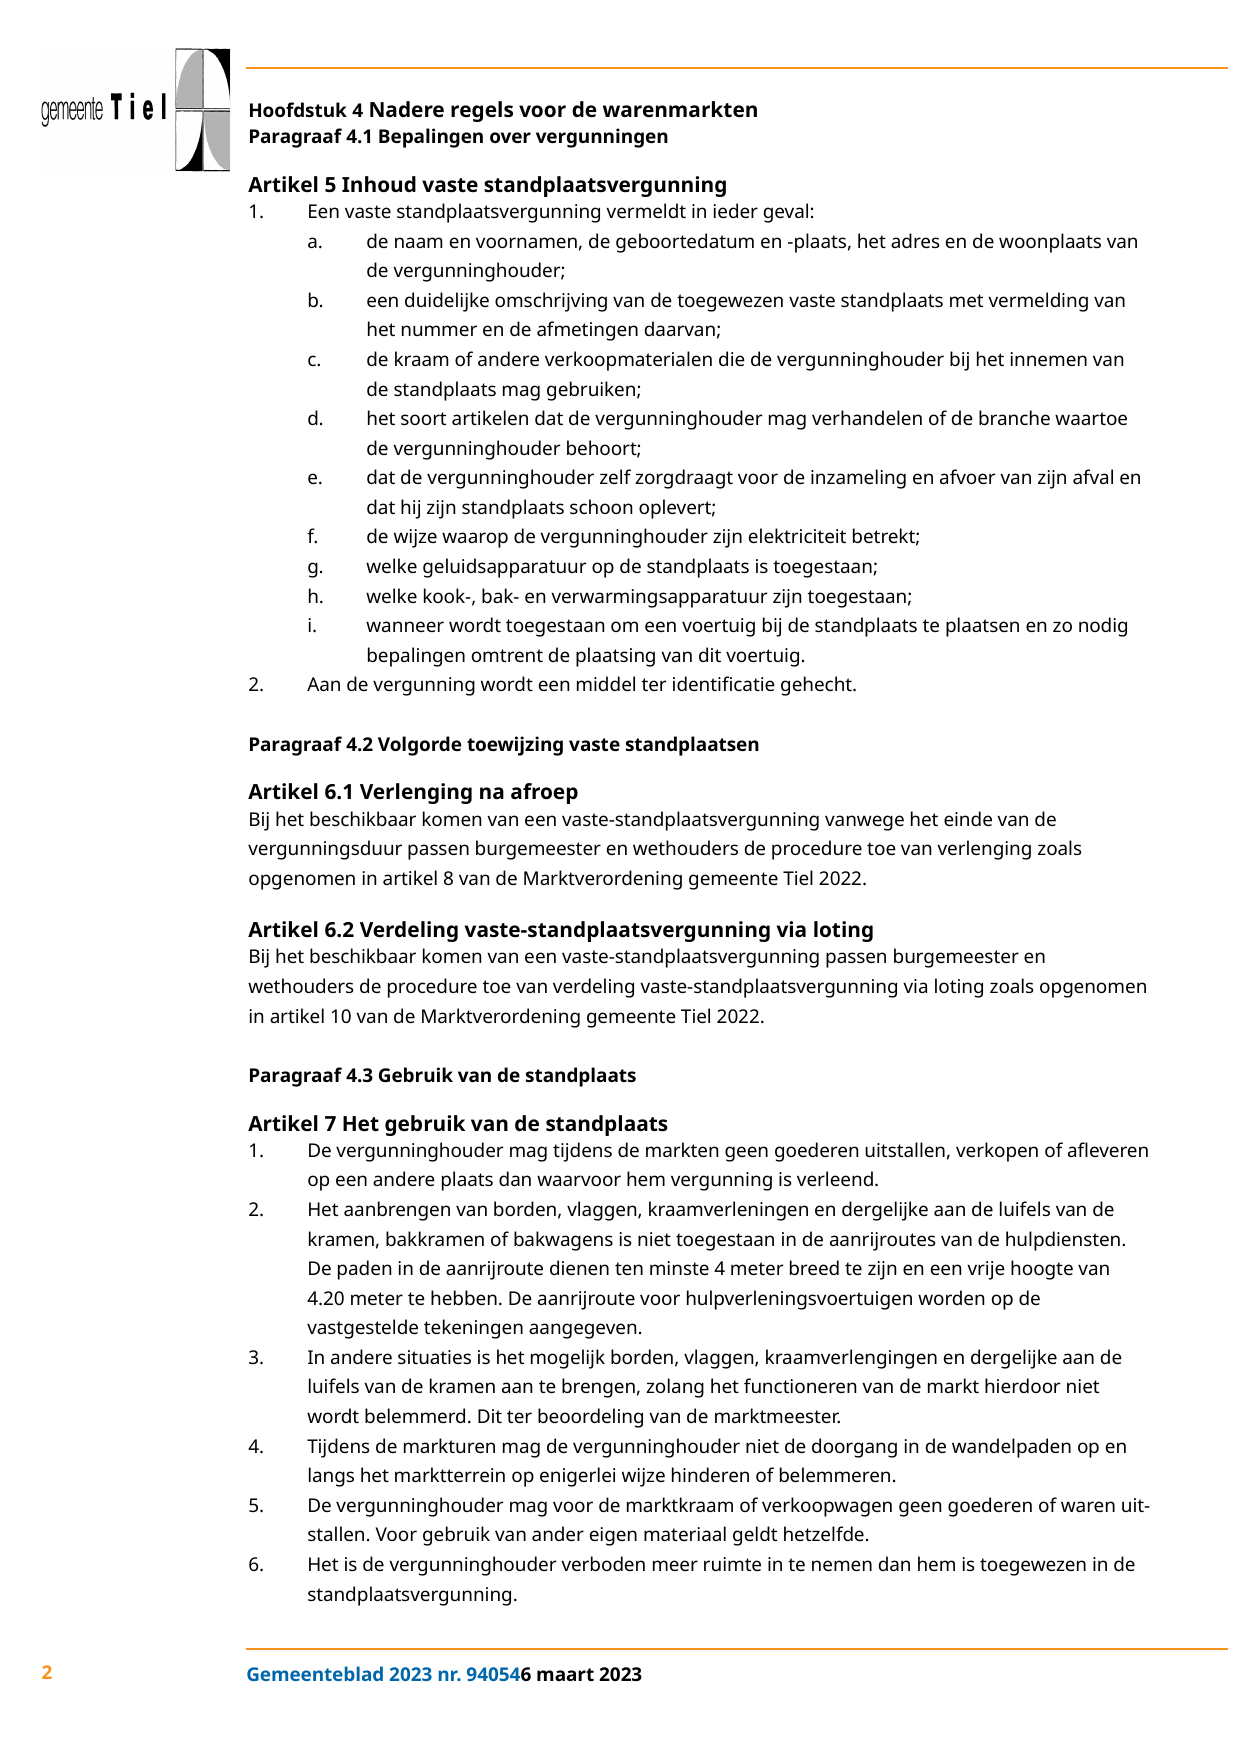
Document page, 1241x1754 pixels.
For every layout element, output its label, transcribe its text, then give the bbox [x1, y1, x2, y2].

list Een vaste standplaatsvergunning vermeldt in ieder geval: [248, 198, 1152, 224]
text Paragraaf 4.2 Volgorde toewijzing vaste standplaatsen [248, 731, 1152, 756]
list welke kook-, bak- en verwarmingsapparatuur zijn toegestaan; [307, 583, 1152, 608]
list de kraam of andere verkoopmaterialen die de vergunninghouder bij het innemen van de standplaats mag gebruiken; [307, 346, 1152, 401]
list een duidelijke omschrijving van de toegewezen vaste standplaats met vermelding van het nummer en de afmetingen daarvan; [307, 287, 1152, 342]
list Het is de vergunninghouder verboden meer ruimte in te nemen dan hem is toegewezen in de standplaatsvergunning. [248, 1551, 1152, 1607]
text Artikel 6.1 Verlenging na afroep [248, 777, 1152, 806]
list Aan de vergunning wordt een middel ter identificatie gehecht. [248, 672, 1152, 697]
list dat de vergunninghouder zelf zorgdraagt voor de inzameling en afvoer van zijn afval en dat hij zijn standplaats schoon oplevert; [307, 464, 1152, 520]
list Tijdens de markturen mag de vergunninghouder niet de doorgang in de wandelpaden op en langs het marktterrein op enigerlei wijze hinderen of belemmeren. [248, 1433, 1152, 1488]
text Bij het beschikbaar komen van een vaste-standplaatsvergunning vanwege het einde van de vergunningsduur passen burgemeester en wethouders de procedure toe van verlenging zoals opgenomen in artikel 8 van de Marktverordening gemeente Tiel 2022. [248, 806, 1152, 891]
list wanneer wordt toegestaan om een voertuig bij de standplaats te plaatsen en zo nodig bepalingen omtrent de plaatsing van dit voertuig. [307, 612, 1152, 668]
list het soort artikelen dat de vergunninghouder mag verhandelen of de branche waartoe de vergunninghouder behoort; [307, 405, 1152, 461]
list de naam en voornamen, de geboortedatum en -plaats, het adres en de woonplaats van de vergunninghouder; [307, 228, 1152, 283]
picture [41, 47, 231, 172]
list De vergunninghouder mag voor de marktkraam of verkoopwagen geen goederen of waren uit- stallen. Voor gebruik van ander eigen materiaal geldt hetzelfde. [248, 1492, 1152, 1547]
text Paragraaf 4.3 Gebruik van de standplaats [248, 1062, 1152, 1088]
list Het aanbrengen van borden, vlaggen, kraamverleningen en dergelijke aan de luifels van de kramen, bakkramen of bakwagens is niet toegestaan in de aanrijroutes van de hulpdiensten. De paden in de aanrijroute dienen ten minste 4 meter breed te zijn en een vrije hoogte van 4.20 meter te hebben. De aanrijroute voor hulpverleningsvoertuigen worden op de vastgestelde tekeningen aangegeven. [248, 1196, 1152, 1340]
list In andere situaties is het mogelijk borden, vlaggen, kraamverlengingen en dergelijke aan de luifels van de kramen aan te brengen, zolang het functioneren van de markt hierdoor niet wordt belemmerd. Dit ter beoordeling van de marktmeester. [248, 1344, 1152, 1429]
text Artikel 7 Het gebruik van de standplaats [248, 1109, 1152, 1137]
text Artikel 5 Inhoud vaste standplaatsvergunning [248, 170, 1152, 198]
text Artikel 6.2 Verdeling vaste-standplaatsvergunning via loting [248, 915, 1152, 944]
list welke geluidsapparatuur op de standplaats is toegestaan; [307, 553, 1152, 579]
text Paragraaf 4.1 Bepalingen over vergunningen [248, 123, 1152, 149]
text Hoofdstuk 4 Nadere regels voor de warenmarkten [248, 95, 1152, 123]
text Bij het beschikbaar komen van een vaste-standplaatsvergunning passen burgemeester en wethouders de procedure toe van verdeling vaste-standplaatsvergunning via loting zoals opgenomen in artikel 10 van de Marktverordening gemeente Tiel 2022. [248, 944, 1152, 1029]
list De vergunninghouder mag tijdens de markten geen goederen uitstallen, verkopen of afleveren op een andere plaats dan waarvoor hem vergunning is verleend. [248, 1137, 1152, 1192]
list de wijze waarop de vergunninghouder zijn elektriciteit betrekt; [307, 524, 1152, 549]
